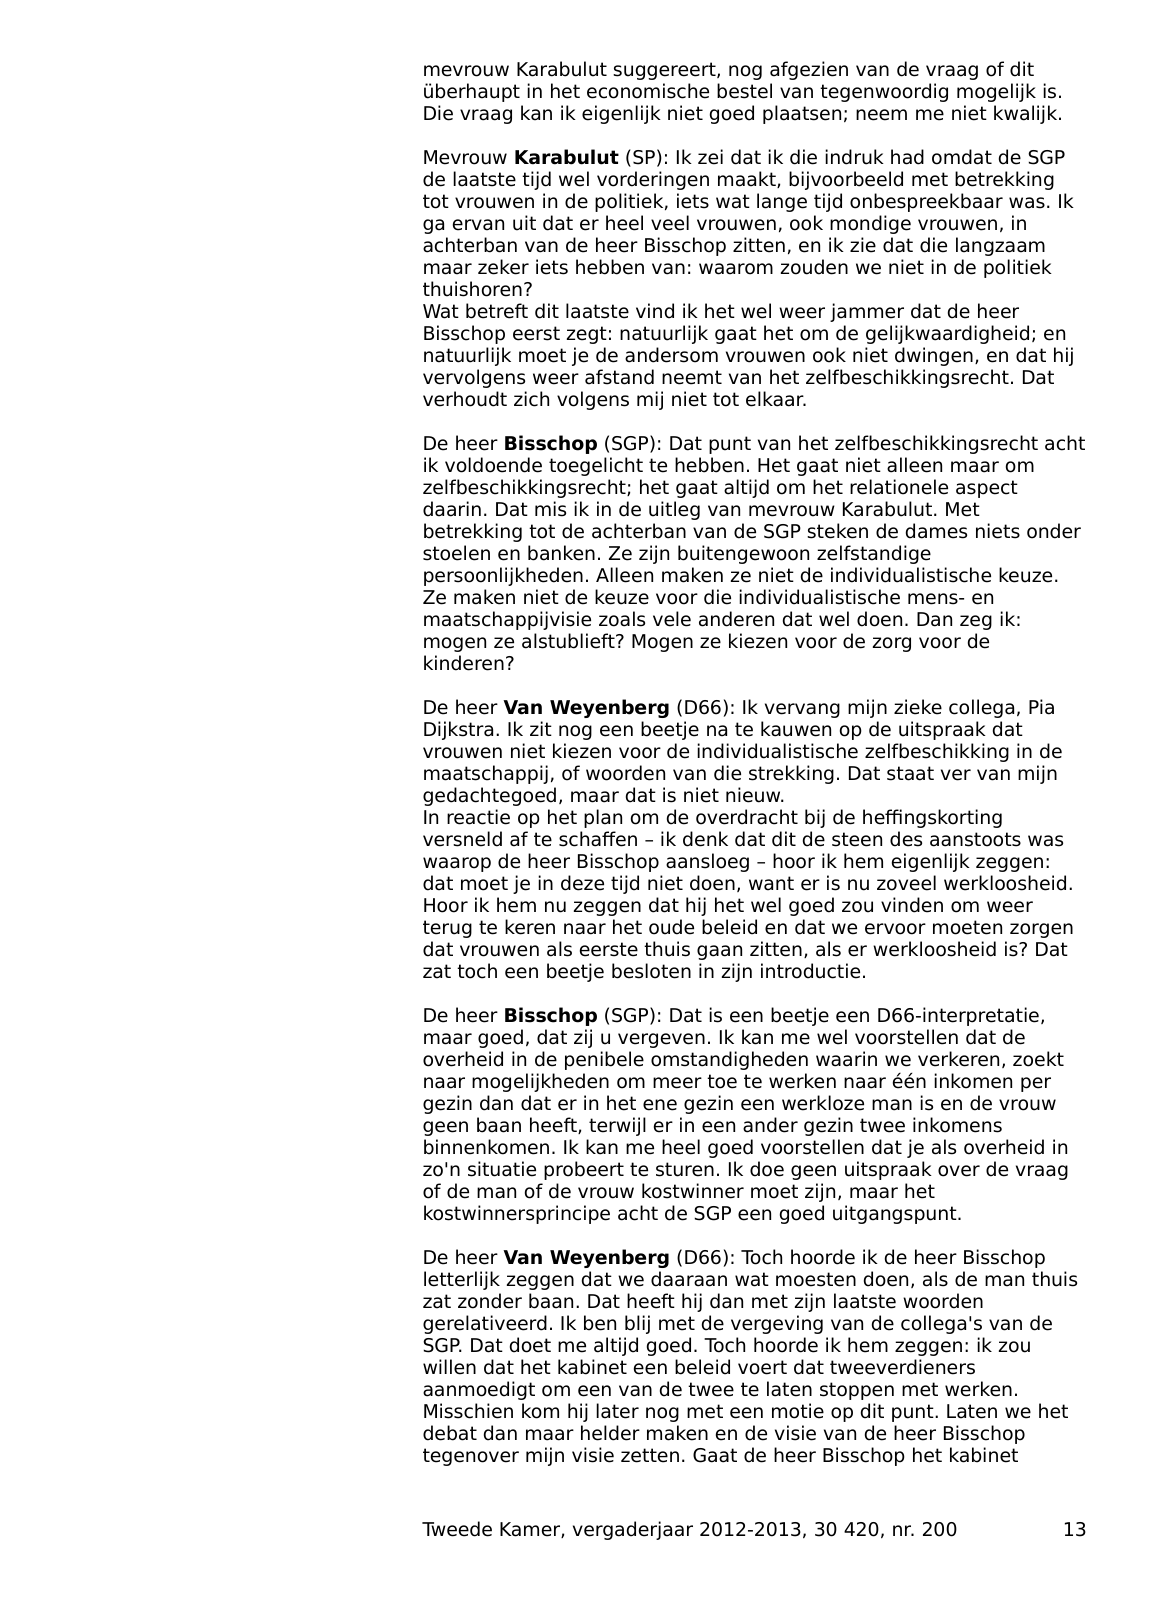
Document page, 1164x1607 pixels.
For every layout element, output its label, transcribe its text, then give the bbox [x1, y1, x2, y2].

text De heer Van Weyenberg (D66): Ik vervang mijn zieke collega, Pia Dijkstra. Ik zit nog een beetje na te kauwen op de uitspraak dat vrouwen niet kiezen voor de individualistische zelfbeschikking in de maatschappij, of woorden van die strekking. Dat staat ver van mijn gedachtegoed, maar dat is niet nieuw. [422, 697, 1087, 807]
text Mevrouw Karabulut (SP): Ik zei dat ik die indruk had omdat de SGP de laatste tijd wel vorderingen maakt, bijvoorbeeld met betrekking tot vrouwen in de politiek, iets wat lange tijd onbespreekbaar was. Ik ga ervan uit dat er heel veel vrouwen, ook mondige vrouwen, in achterban van de heer Bisschop zitten, en ik zie dat die langzaam maar zeker iets hebben van: waarom zouden we niet in de politiek thuishoren? [422, 147, 1087, 301]
text mevrouw Karabulut suggereert, nog afgezien van de vraag of dit überhaupt in het economische bestel van tegenwoordig mogelijk is. Die vraag kan ik eigenlijk niet goed plaatsen; neem me niet kwalijk. [422, 59, 1087, 125]
text De heer Van Weyenberg (D66): Toch hoorde ik de heer Bisschop letterlijk zeggen dat we daaraan wat moesten doen, als de man thuis zat zonder baan. Dat heeft hij dan met zijn laatste woorden gerelativeerd. Ik ben blij met de vergeving van de collega's van de SGP. Dat doet me altijd goed. Toch hoorde ik hem zeggen: ik zou willen dat het kabinet een beleid voert dat tweeverdieners aanmoedigt om een van de twee te laten stoppen met werken. Misschien kom hij later nog met een motie op dit punt. Laten we het debat dan maar helder maken en de visie van de heer Bisschop tegenover mijn visie zetten. Gaat de heer Bisschop het kabinet [422, 1247, 1087, 1467]
text In reactie op het plan om de overdracht bij de heffingskorting versneld af te schaffen – ik denk dat dit de steen des aanstoots was waarop de heer Bisschop aansloeg – hoor ik hem eigenlijk zeggen: dat moet je in deze tijd niet doen, want er is nu zoveel werkloosheid. Hoor ik hem nu zeggen dat hij het wel goed zou vinden om weer terug te keren naar het oude beleid en dat we ervoor moeten zorgen dat vrouwen als eerste thuis gaan zitten, als er werkloosheid is? Dat zat toch een beetje besloten in zijn introductie. [422, 807, 1087, 983]
text De heer Bisschop (SGP): Dat is een beetje een D66-interpretatie, maar goed, dat zij u vergeven. Ik kan me wel voorstellen dat de overheid in de penibele omstandigheden waarin we verkeren, zoekt naar mogelijkheden om meer toe te werken naar één inkomen per gezin dan dat er in het ene gezin een werkloze man is en de vrouw geen baan heeft, terwijl er in een ander gezin twee inkomens binnenkomen. Ik kan me heel goed voorstellen dat je als overheid in zo'n situatie probeert te sturen. Ik doe geen uitspraak over de vraag of de man of de vrouw kostwinner moet zijn, maar het kostwinnersprincipe acht de SGP een goed uitgangspunt. [422, 1005, 1087, 1225]
text De heer Bisschop (SGP): Dat punt van het zelfbeschikkingsrecht acht ik voldoende toegelicht te hebben. Het gaat niet alleen maar om zelfbeschikkingsrecht; het gaat altijd om het relationele aspect daarin. Dat mis ik in de uitleg van mevrouw Karabulut. Met betrekking tot de achterban van de SGP steken de dames niets onder stoelen en banken. Ze zijn buitengewoon zelfstandige persoonlijkheden. Alleen maken ze niet de individualistische keuze. Ze maken niet de keuze voor die individualistische mens- en maatschappijvisie zoals vele anderen dat wel doen. Dan zeg ik: mogen ze alstublieft? Mogen ze kiezen voor de zorg voor de kinderen? [422, 433, 1087, 675]
text Wat betreft dit laatste vind ik het wel weer jammer dat de heer Bisschop eerst zegt: natuurlijk gaat het om de gelijkwaardigheid; en natuurlijk moet je de andersom vrouwen ook niet dwingen, en dat hij vervolgens weer afstand neemt van het zelfbeschikkingsrecht. Dat verhoudt zich volgens mij niet tot elkaar. [422, 301, 1087, 411]
